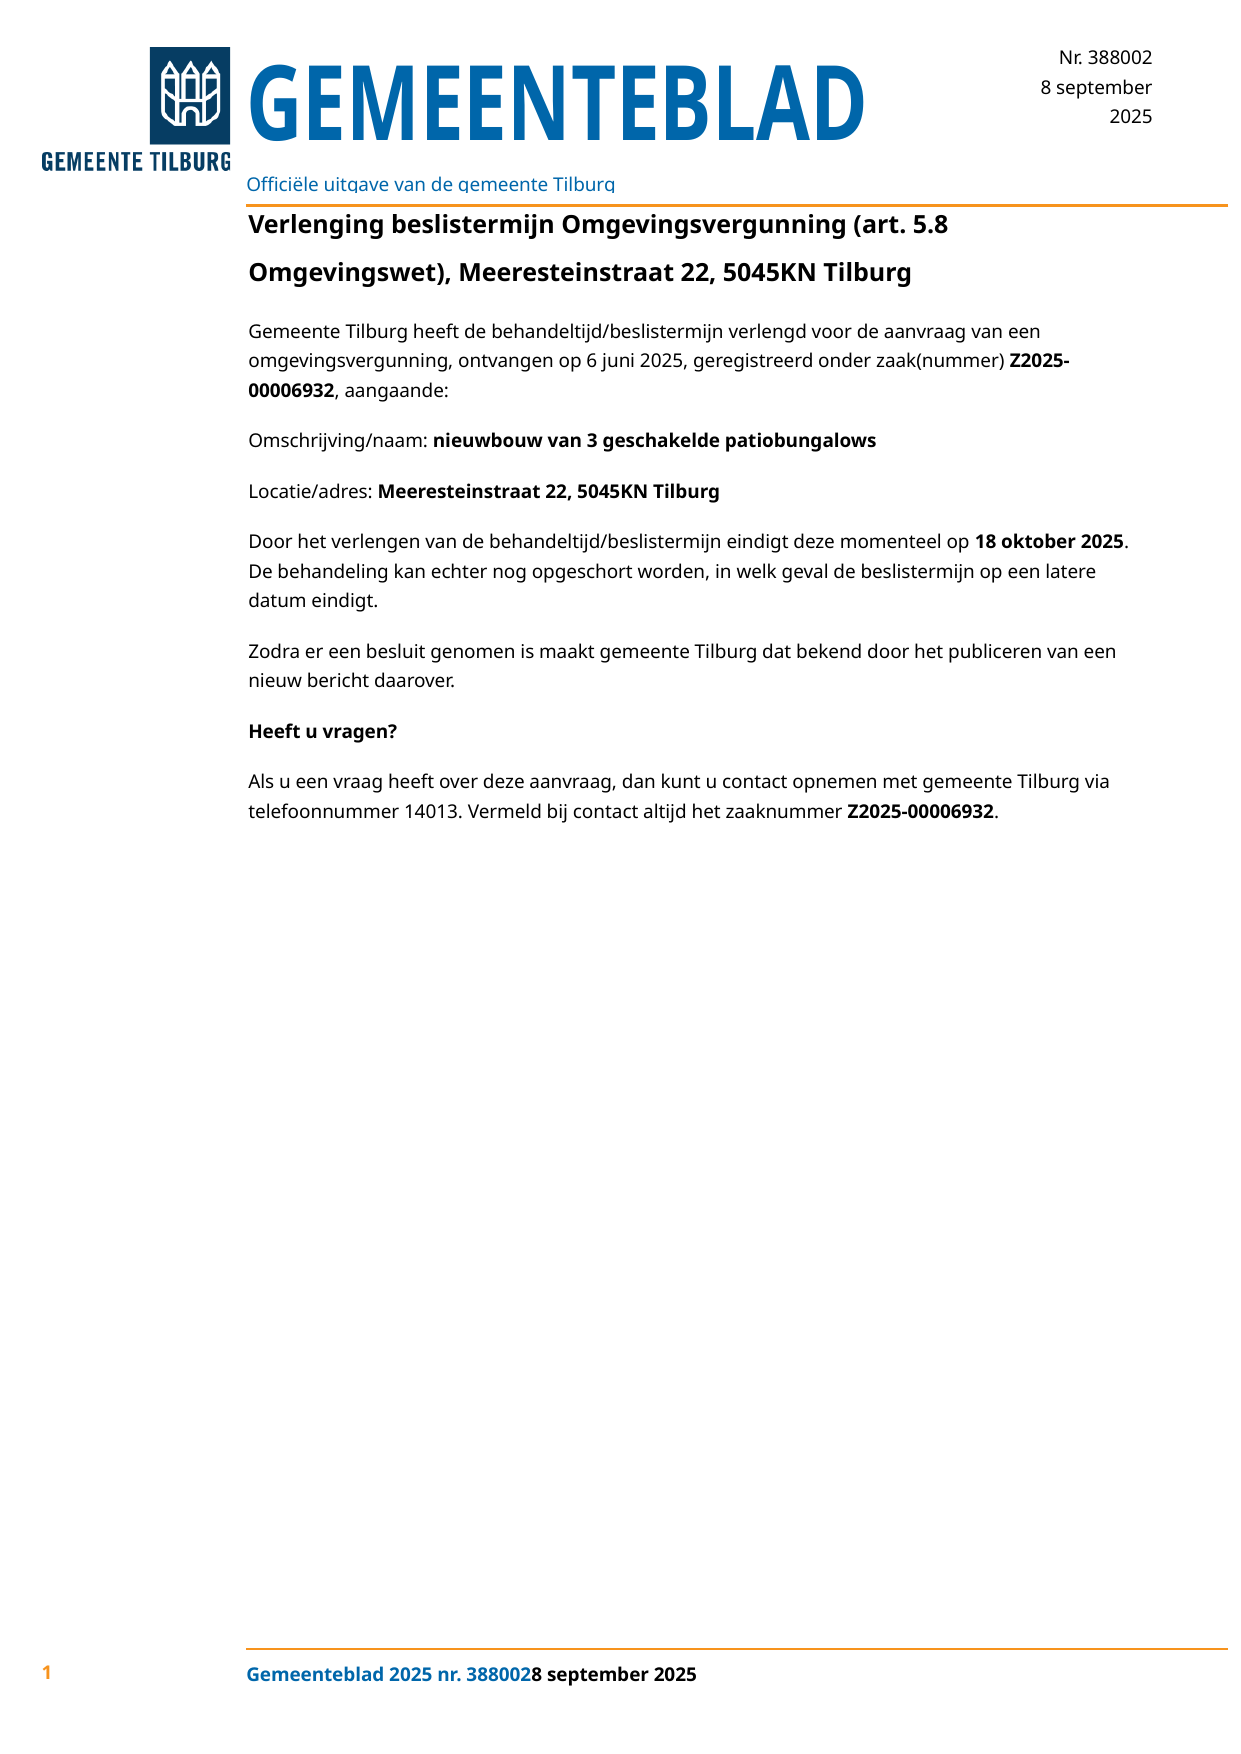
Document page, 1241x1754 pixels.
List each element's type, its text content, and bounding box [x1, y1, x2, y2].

text Verlenging beslistermijn Omgevingsvergunning (art. 5.8 Omgevingswet), Meeresteinstraat 22, 5045KN Tilburg [248, 207, 1152, 288]
text Als u een vraag heeft over deze aanvraag, dan kunt u contact opnemen met gemeente Tilburg via telefoonnummer 14013. Vermeld bij contact altijd het zaaknummer Z2025-00006932. [248, 768, 1152, 824]
text Zodra er een besluit genomen is maakt gemeente Tilburg dat bekend door het publiceren van een nieuw bericht daarover. [248, 638, 1152, 693]
text Gemeente Tilburg heeft de behandeltijd/beslistermijn verlengd voor de aanvraag van een omgevingsvergunning, ontvangen op 6 juni 2025, geregistreerd onder zaak(nummer) Z2025-00006932, aangaande: [248, 318, 1152, 403]
text Omschrijving/naam: nieuwbouw van 3 geschakelde patiobungalows [248, 427, 1152, 453]
text Door het verlengen van de behandeltijd/beslistermijn eindigt deze momenteel op 18 oktober 2025. De behandeling kan echter nog opgeschort worden, in welk geval de beslistermijn op een latere datum eindigt. [248, 528, 1152, 613]
text Heeft u vragen? [248, 718, 1152, 744]
text Locatie/adres: Meeresteinstraat 22, 5045KN Tilburg [248, 478, 1152, 504]
picture [41, 47, 231, 172]
